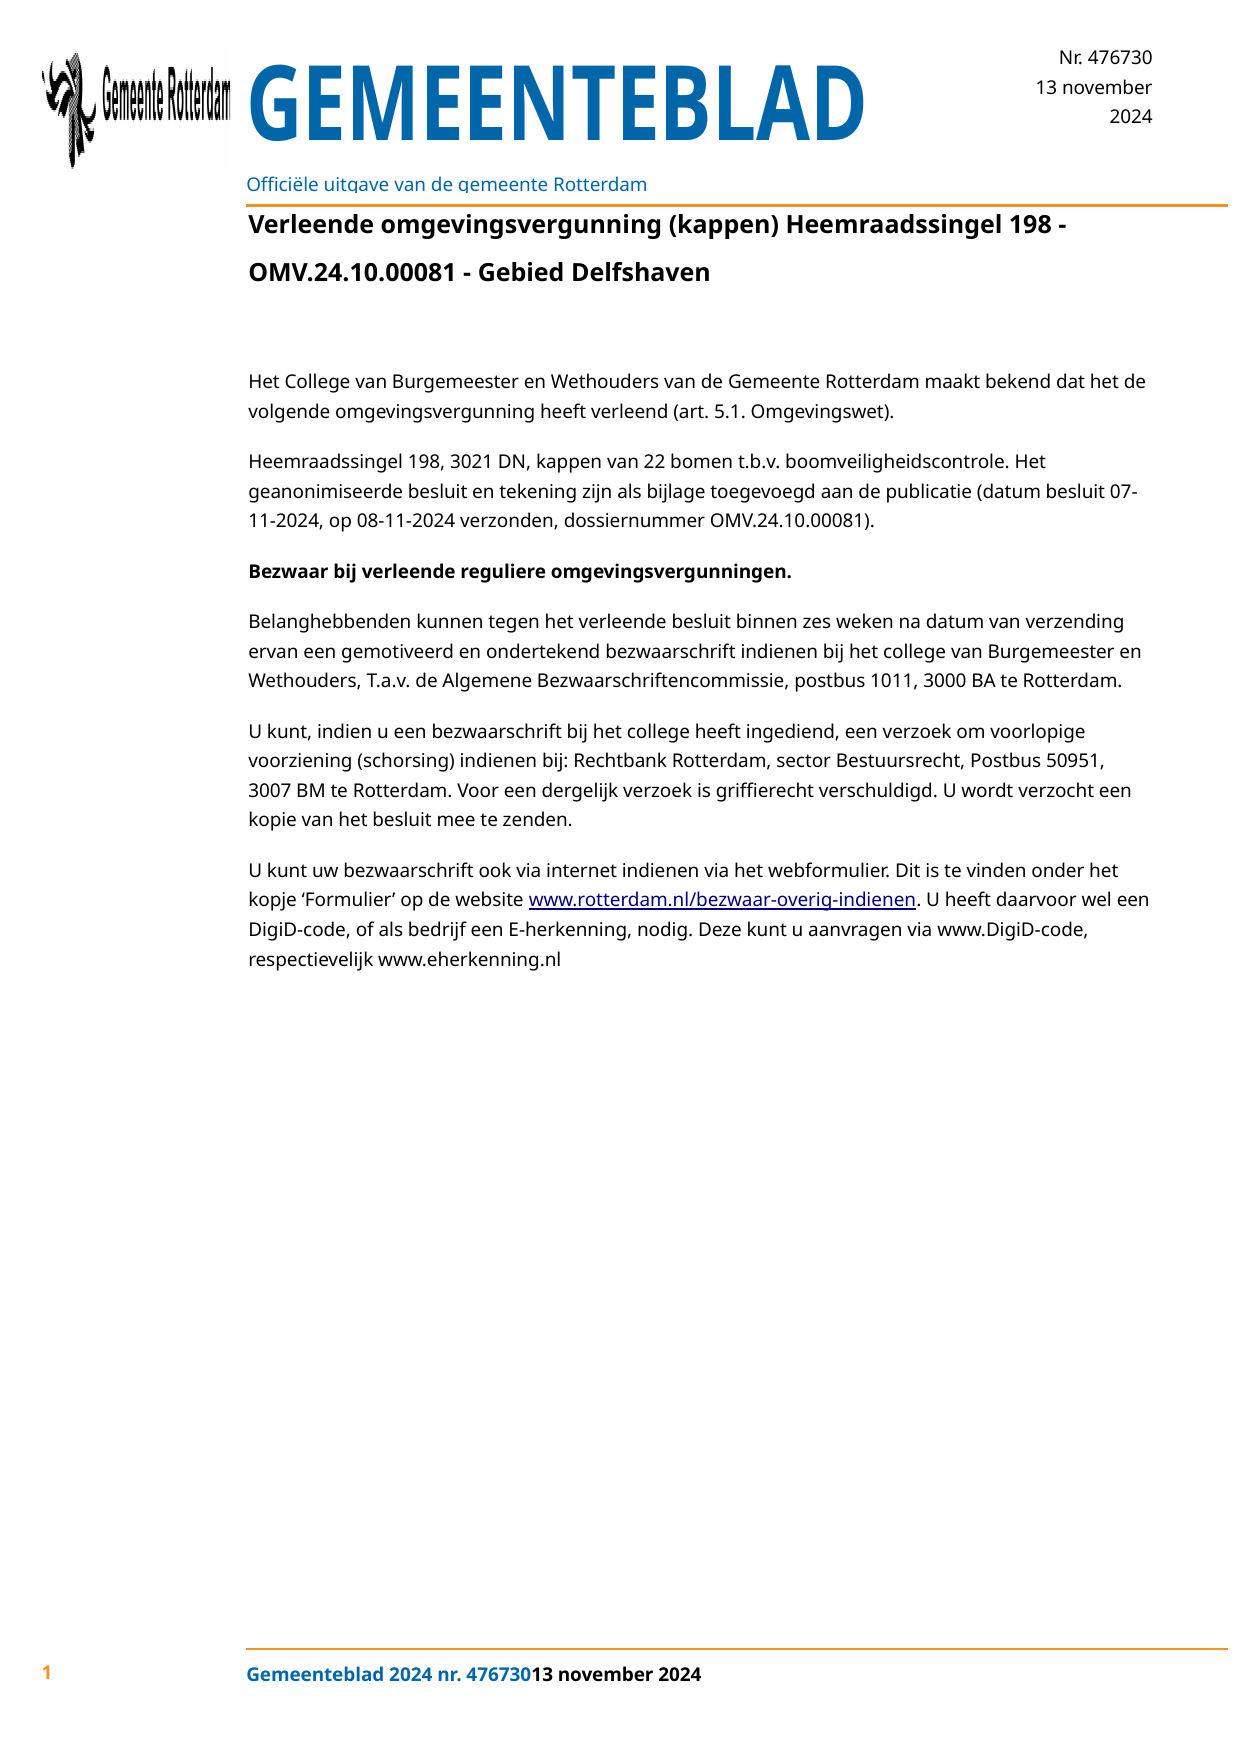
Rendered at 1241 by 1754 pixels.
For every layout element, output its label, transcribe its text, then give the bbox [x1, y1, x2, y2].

text Heemraadssingel 198, 3021 DN, kappen van 22 bomen t.b.v. boomveiligheidscontrole. Het geanonimiseerde besluit en tekening zijn als bijlage toegevoegd aan de publicatie (datum besluit 07-11-2024, op 08-11-2024 verzonden, dossiernummer OMV.24.10.00081). [248, 448, 1152, 533]
text Verleende omgevingsvergunning (kappen) Heemraadssingel 198 - OMV.24.10.00081 - Gebied Delfshaven [248, 207, 1152, 288]
text Het College van Burgemeester en Wethouders van de Gemeente Rotterdam maakt bekend dat het de volgende omgevingsvergunning heeft verleend (art. 5.1. Omgevingswet). [248, 368, 1152, 424]
text Belanghebbenden kunnen tegen het verleende besluit binnen zes weken na datum van verzending ervan een gemotiveerd en ondertekend bezwaarschrift indienen bij het college van Burgemeester en Wethouders, T.a.v. de Algemene Bezwaarschriftencommissie, postbus 1011, 3000 BA te Rotterdam. [248, 608, 1152, 693]
text U kunt uw bezwaarschrift ook via internet indienen via het webformulier. Dit is te vinden onder het kopje ‘Formulier’ op de website www.rotterdam.nl/bezwaar-overig-indienen. U heeft daarvoor wel een DigiD-code, of als bedrijf een E-herkenning, nodig. Deze kunt u aanvragen via www.DigiD-code, respectievelijk www.eherkenning.nl [248, 857, 1152, 972]
picture [41, 47, 231, 172]
text U kunt, indien u een bezwaarschrift bij het college heeft ingediend, een verzoek om voorlopige voorziening (schorsing) indienen bij: Rechtbank Rotterdam, sector Bestuursrecht, Postbus 50951, 3007 BM te Rotterdam. Voor een dergelijk verzoek is griffierecht verschuldigd. U wordt verzocht een kopie van het besluit mee te zenden. [248, 718, 1152, 832]
text Bezwaar bij verleende reguliere omgevingsvergunningen. [248, 558, 1152, 584]
